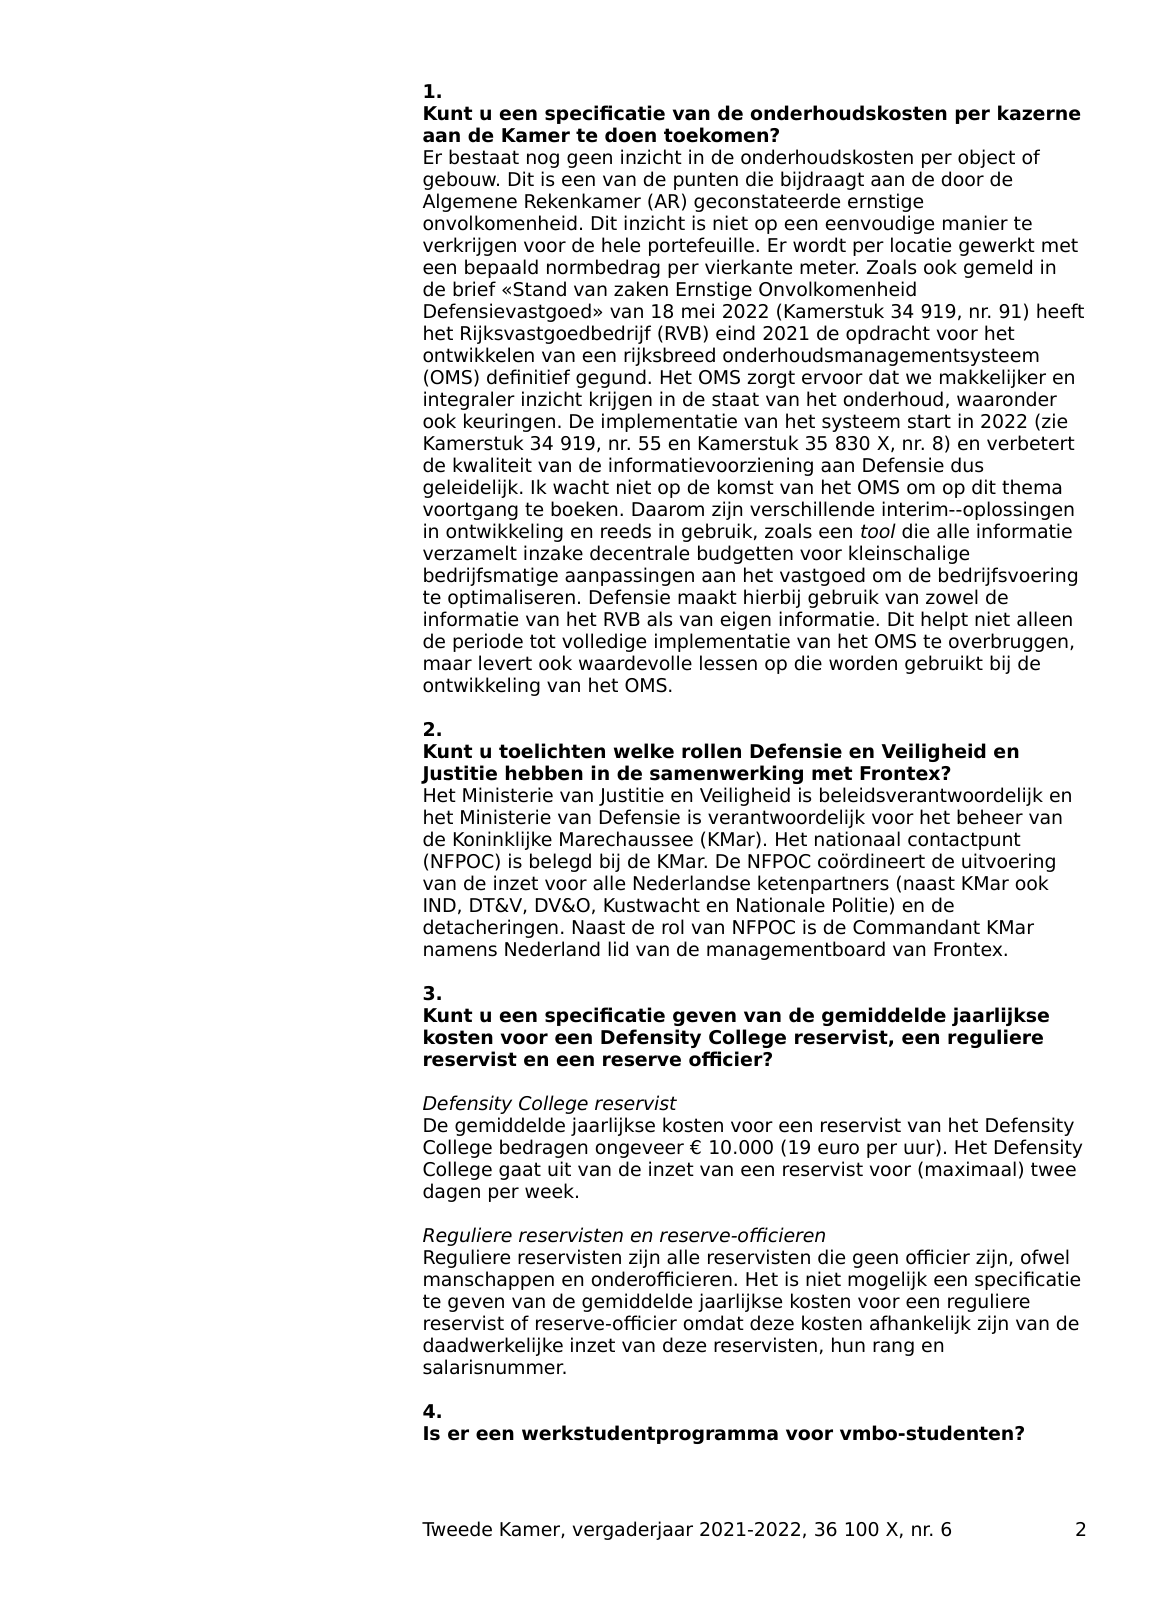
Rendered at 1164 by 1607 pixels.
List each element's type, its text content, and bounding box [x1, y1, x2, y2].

text Kunt u toelichten welke rollen Defensie en Veiligheid en Justitie hebben in de samenwerking met Frontex? [422, 741, 1087, 785]
text 1. [422, 81, 1087, 103]
text Defensity College reservist [422, 1093, 1087, 1115]
text 4. [422, 1401, 1087, 1423]
text Er bestaat nog geen inzicht in de onderhoudskosten per object of gebouw. Dit is een van de punten die bijdraagt aan de door de Algemene Rekenkamer (AR) geconstateerde ernstige onvolkomenheid. Dit inzicht is niet op een eenvoudige manier te verkrijgen voor de hele portefeuille. Er wordt per locatie gewerkt met een bepaald normbedrag per vierkante meter. Zoals ook gemeld in de brief «Stand van zaken Ernstige Onvolkomenheid Defensievastgoed» van 18 mei 2022 (Kamerstuk 34 919, nr. 91) heeft het Rijksvastgoedbedrijf (RVB) eind 2021 de opdracht voor het ontwikkelen van een rijksbreed onderhoudsmanagementsysteem (OMS) definitief gegund. Het OMS zorgt ervoor dat we makkelijker en integraler inzicht krijgen in de staat van het onderhoud, waaronder ook keuringen. De implementatie van het systeem start in 2022 (zie Kamerstuk 34 919, nr. 55 en Kamerstuk 35 830 X, nr. 8) en verbetert de kwaliteit van de informatievoorziening aan Defensie dus geleidelijk. Ik wacht niet op de komst van het OMS om op dit thema voortgang te boeken. Daarom zijn verschillende interim--oplossingen in ontwikkeling en reeds in gebruik, zoals een tool die alle informatie verzamelt inzake decentrale budgetten voor kleinschalige bedrijfsmatige aanpassingen aan het vastgoed om de bedrijfsvoering te optimaliseren. Defensie maakt hierbij gebruik van zowel de informatie van het RVB als van eigen informatie. Dit helpt niet alleen de periode tot volledige implementatie van het OMS te overbruggen, maar levert ook waardevolle lessen op die worden gebruikt bij de ontwikkeling van het OMS. [422, 147, 1087, 697]
text 2. [422, 719, 1087, 741]
text Reguliere reservisten en reserve-officieren [422, 1225, 1087, 1247]
text Het Ministerie van Justitie en Veiligheid is beleidsverantwoordelijk en het Ministerie van Defensie is verantwoordelijk voor het beheer van de Koninklijke Marechaussee (KMar). Het nationaal contactpunt (NFPOC) is belegd bij de KMar. De NFPOC coördineert de uitvoering van de inzet voor alle Nederlandse ketenpartners (naast KMar ook IND, DT&V, DV&O, Kustwacht en Nationale Politie) en de detacheringen. Naast de rol van NFPOC is de Commandant KMar namens Nederland lid van de managementboard van Frontex. [422, 785, 1087, 961]
text De gemiddelde jaarlijkse kosten voor een reservist van het Defensity College bedragen ongeveer € 10.000 (19 euro per uur). Het Defensity College gaat uit van de inzet van een reservist voor (maximaal) twee dagen per week. [422, 1115, 1087, 1203]
text Is er een werkstudentprogramma voor vmbo-studenten? [422, 1423, 1087, 1445]
text Reguliere reservisten zijn alle reservisten die geen officier zijn, ofwel manschappen en onderofficieren. Het is niet mogelijk een specificatie te geven van de gemiddelde jaarlijkse kosten voor een reguliere reservist of reserve-officier omdat deze kosten afhankelijk zijn van de daadwerkelijke inzet van deze reservisten, hun rang en salarisnummer. [422, 1247, 1087, 1379]
text 3. [422, 983, 1087, 1005]
text Kunt u een specificatie van de onderhoudskosten per kazerne aan de Kamer te doen toekomen? [422, 103, 1087, 147]
text Kunt u een specificatie geven van de gemiddelde jaarlijkse kosten voor een Defensity College reservist, een reguliere reservist en een reserve officier? [422, 1005, 1087, 1071]
